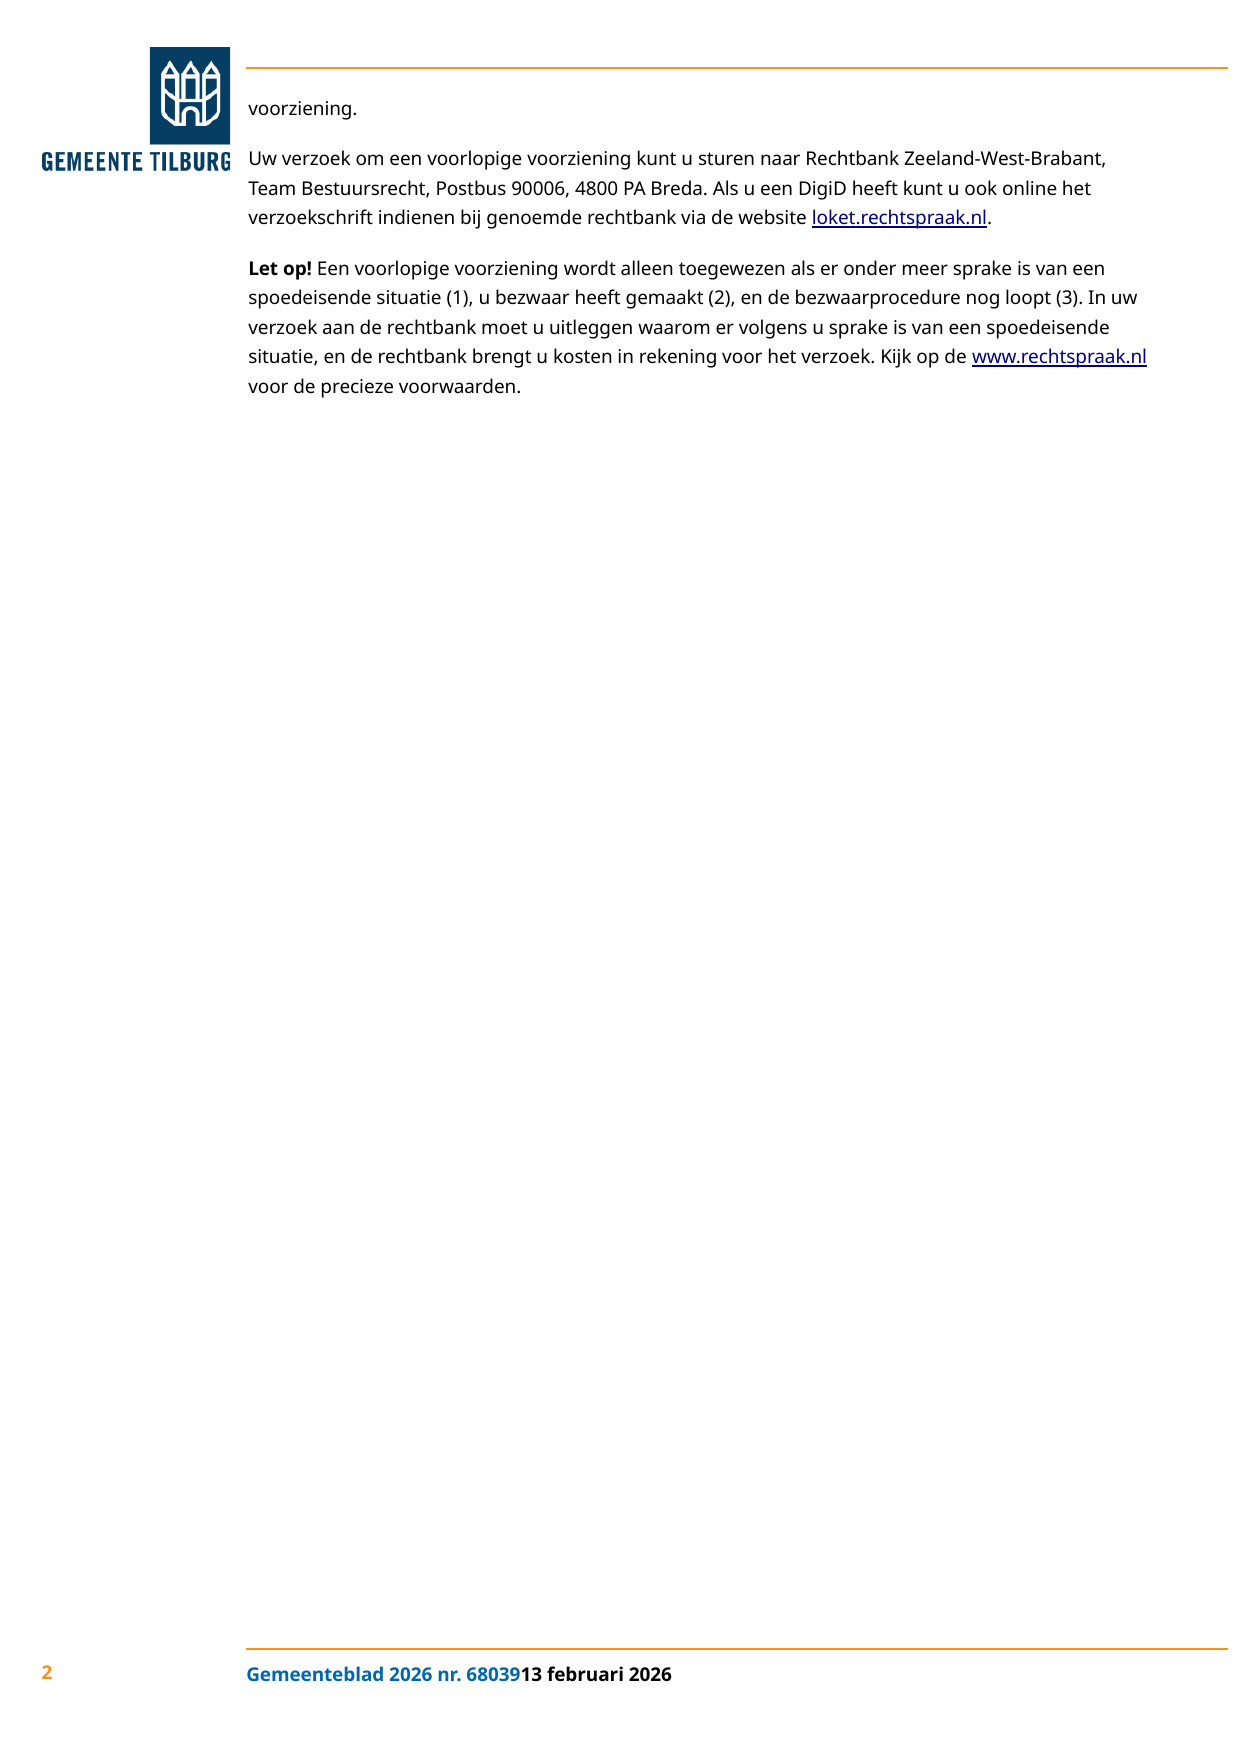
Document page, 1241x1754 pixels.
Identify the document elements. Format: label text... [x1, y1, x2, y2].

text Uw verzoek om een voorlopige voorziening kunt u sturen naar Rechtbank Zeeland-West-Brabant, Team Bestuursrecht, Postbus 90006, 4800 PA Breda. Als u een DigiD heeft kunt u ook online het verzoekschrift indienen bij genoemde rechtbank via de website loket.rechtspraak.nl. [248, 145, 1152, 230]
text voorziening. [248, 95, 1152, 121]
text Let op! Een voorlopige voorziening wordt alleen toegewezen als er onder meer sprake is van een spoedeisende situatie (1), u bezwaar heeft gemaakt (2), en de bezwaarprocedure nog loopt (3). In uw verzoek aan de rechtbank moet u uitleggen waarom er volgens u sprake is van een spoedeisende situatie, en de rechtbank brengt u kosten in rekening voor het verzoek. Kijk op de www.rechtspraak.nl voor de precieze voorwaarden. [248, 255, 1152, 399]
picture [41, 47, 231, 172]
